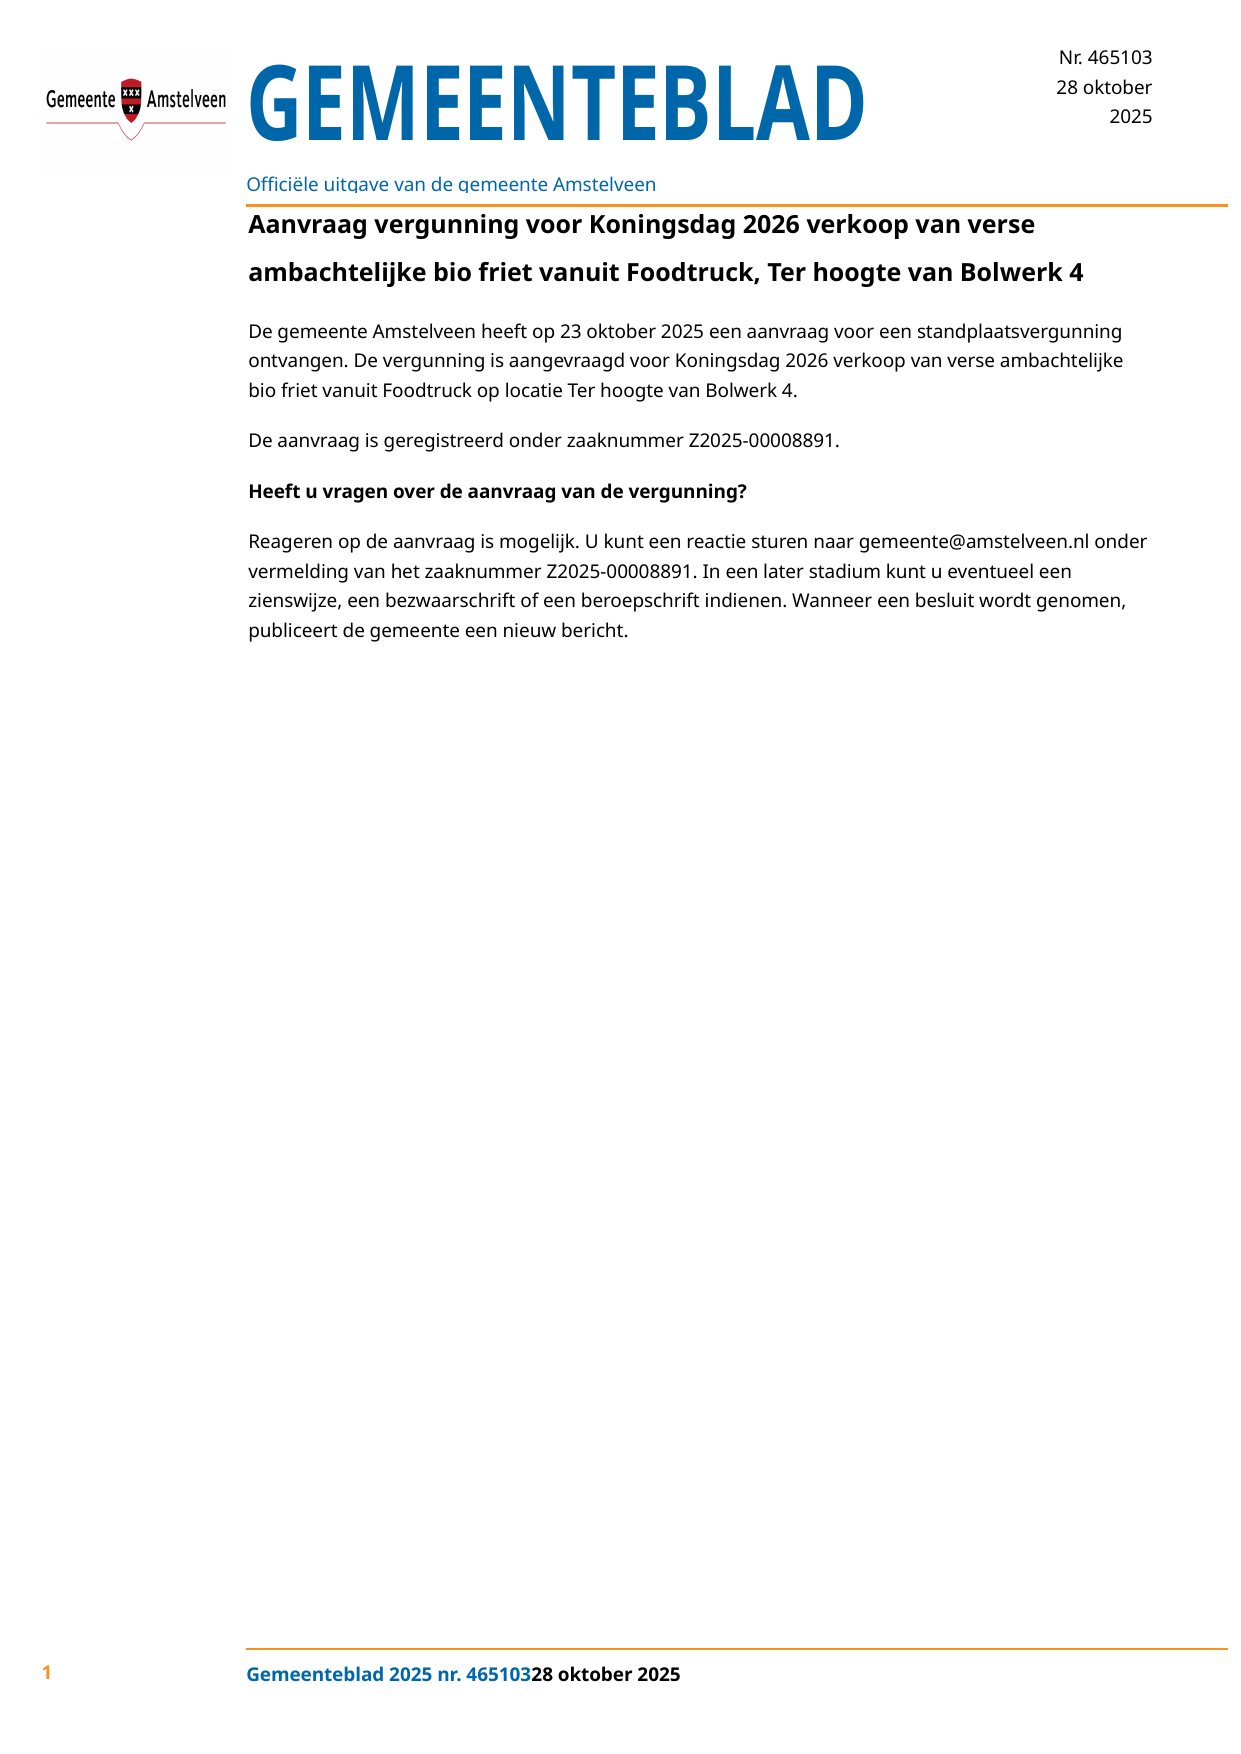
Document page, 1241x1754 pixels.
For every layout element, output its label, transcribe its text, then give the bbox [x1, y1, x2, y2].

text Reageren op de aanvraag is mogelijk. U kunt een reactie sturen naar gemeente@amstelveen.nl onder vermelding van het zaaknummer Z2025-00008891. In een later stadium kunt u eventueel een zienswijze, een bezwaarschrift of een beroepschrift indienen. Wanneer een besluit wordt genomen, publiceert de gemeente een nieuw bericht. [248, 528, 1152, 643]
text De aanvraag is geregistreerd onder zaaknummer Z2025-00008891. [248, 427, 1152, 453]
text De gemeente Amstelveen heeft op 23 oktober 2025 een aanvraag voor een standplaatsvergunning ontvangen. De vergunning is aangevraagd voor Koningsdag 2026 verkoop van verse ambachtelijke bio friet vanuit Foodtruck op locatie Ter hoogte van Bolwerk 4. [248, 318, 1152, 403]
picture [41, 47, 231, 172]
text Heeft u vragen over de aanvraag van de vergunning? [248, 478, 1152, 504]
text Aanvraag vergunning voor Koningsdag 2026 verkoop van verse ambachtelijke bio friet vanuit Foodtruck, Ter hoogte van Bolwerk 4 [248, 207, 1152, 288]
